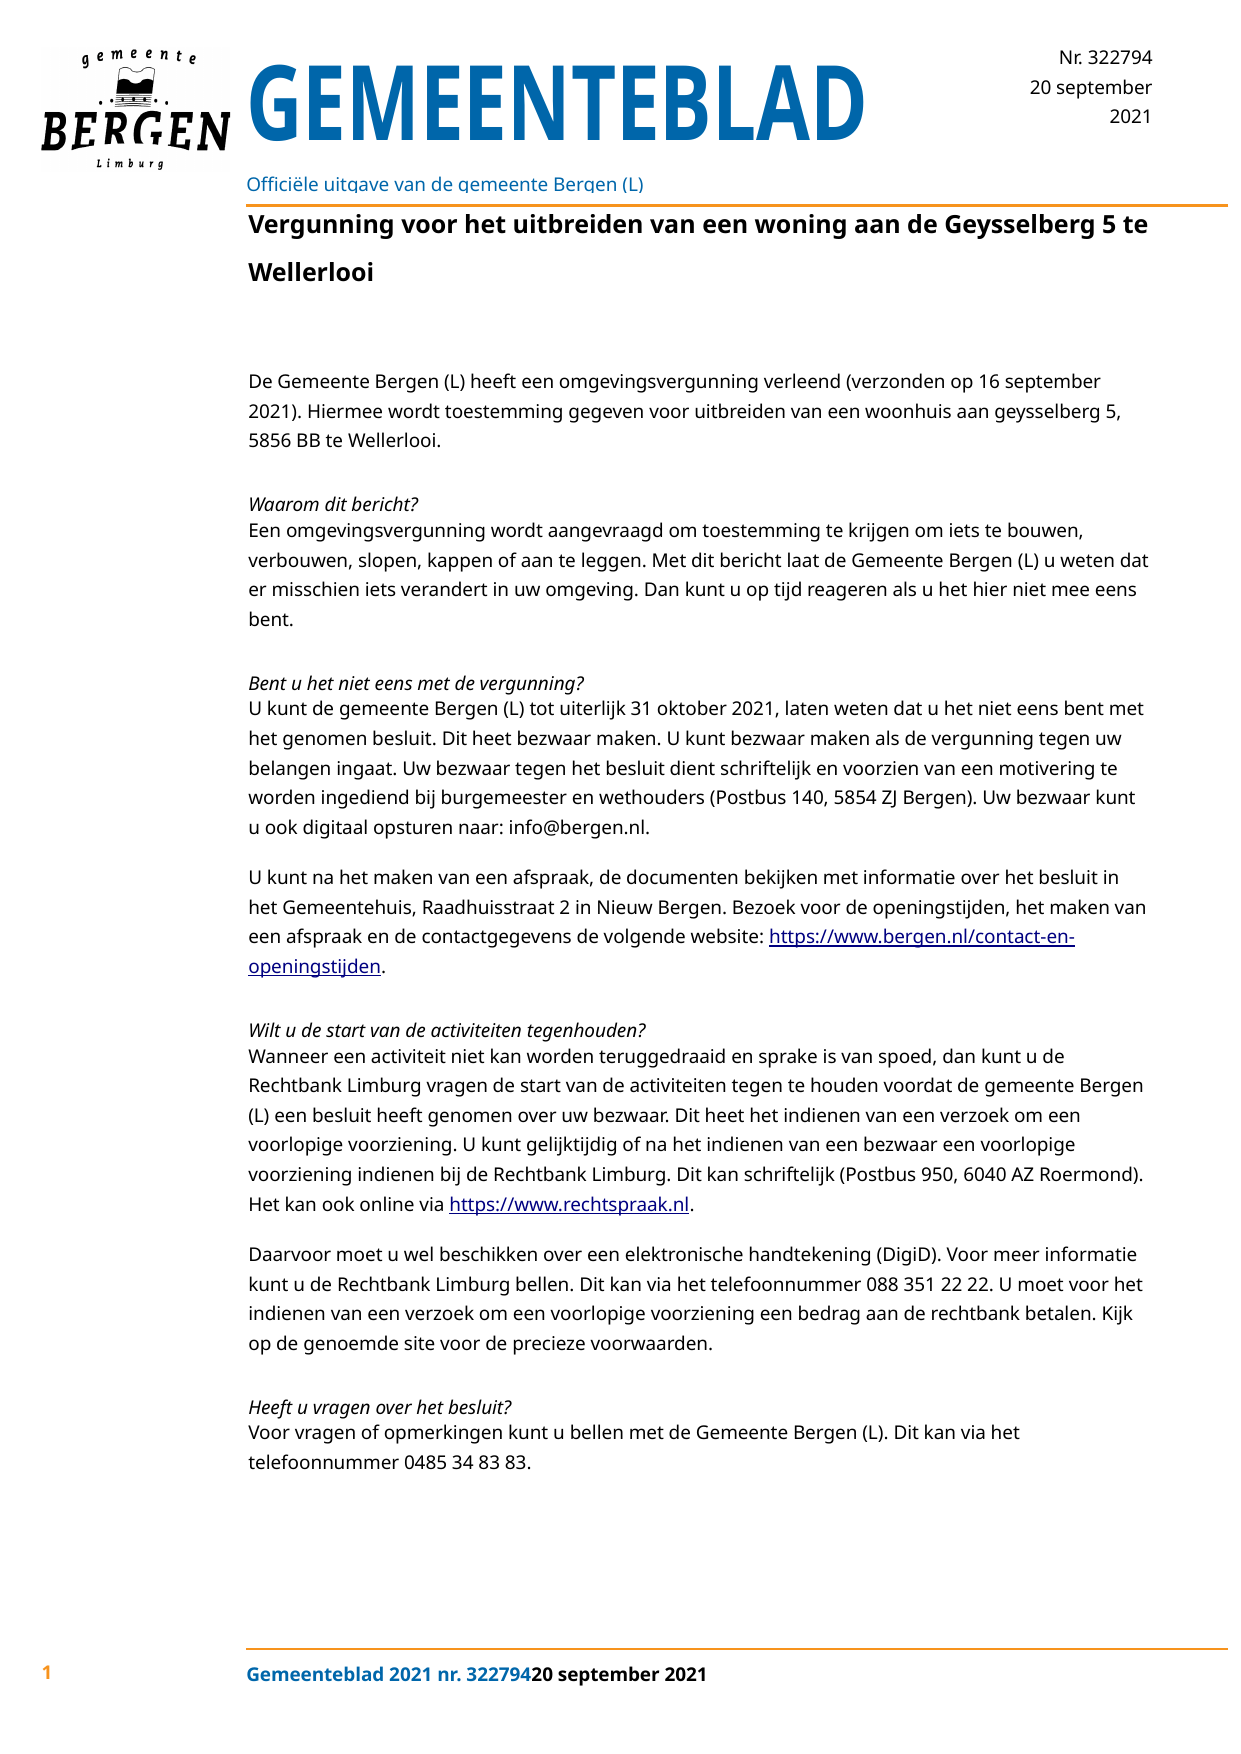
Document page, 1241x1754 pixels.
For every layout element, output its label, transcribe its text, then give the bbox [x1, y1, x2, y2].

text De Gemeente Bergen (L) heeft een omgevingsvergunning verleend (verzonden op 16 september 2021). Hiermee wordt toestemming gegeven voor uitbreiden van een woonhuis aan geysselberg 5, 5856 BB te Wellerlooi. [248, 368, 1152, 453]
text Wilt u de start van de activiteiten tegenhouden? [248, 1017, 1152, 1043]
text Vergunning voor het uitbreiden van een woning aan de Geysselberg 5 te Wellerlooi [248, 207, 1152, 288]
text Daarvoor moet u wel beschikken over een elektronische handtekening (DigiD). Voor meer informatie kunt u de Rechtbank Limburg bellen. Dit kan via het telefoonnummer 088 351 22 22. U moet voor het indienen van een verzoek om een voorlopige voorziening een bedrag aan de rechtbank betalen. Kijk op de genoemde site voor de precieze voorwaarden. [248, 1241, 1152, 1356]
text U kunt na het maken van een afspraak, de documenten bekijken met informatie over het besluit in het Gemeentehuis, Raadhuisstraat 2 in Nieuw Bergen. Bezoek voor de openingstijden, het maken van een afspraak en de contactgegevens de volgende website: https://www.bergen.nl/contact-en-openingstijden. [248, 864, 1152, 979]
text Een omgevingsvergunning wordt aangevraagd om toestemming te krijgen om iets te bouwen, verbouwen, slopen, kappen of aan te leggen. Met dit bericht laat de Gemeente Bergen (L) u weten dat er misschien iets verandert in uw omgeving. Dan kunt u op tijd reageren als u het hier niet mee eens bent. [248, 517, 1152, 632]
picture [41, 47, 231, 172]
text Heeft u vragen over het besluit? [248, 1394, 1152, 1419]
text U kunt de gemeente Bergen (L) tot uiterlijk 31 oktober 2021, laten weten dat u het niet eens bent met het genomen besluit. Dit heet bezwaar maken. U kunt bezwaar maken als de vergunning tegen uw belangen ingaat. Uw bezwaar tegen het besluit dient schriftelijk en voorzien van een motivering te worden ingediend bij burgemeester en wethouders (Postbus 140, 5854 ZJ Bergen). Uw bezwaar kunt u ook digitaal opsturen naar: info@bergen.nl. [248, 696, 1152, 840]
text Wanneer een activiteit niet kan worden teruggedraaid en sprake is van spoed, dan kunt u de Rechtbank Limburg vragen de start van de activiteiten tegen te houden voordat de gemeente Bergen (L) een besluit heeft genomen over uw bezwaar. Dit heet het indienen van een verzoek om een voorlopige voorziening. U kunt gelijktijdig of na het indienen van een bezwaar een voorlopige voorziening indienen bij de Rechtbank Limburg. Dit kan schriftelijk (Postbus 950, 6040 AZ Roermond). Het kan ook online via https://www.rechtspraak.nl. [248, 1043, 1152, 1216]
text Waarom dit bericht? [248, 491, 1152, 517]
text Voor vragen of opmerkingen kunt u bellen met de Gemeente Bergen (L). Dit kan via het telefoonnummer 0485 34 83 83. [248, 1419, 1152, 1475]
text Bent u het niet eens met de vergunning? [248, 670, 1152, 696]
